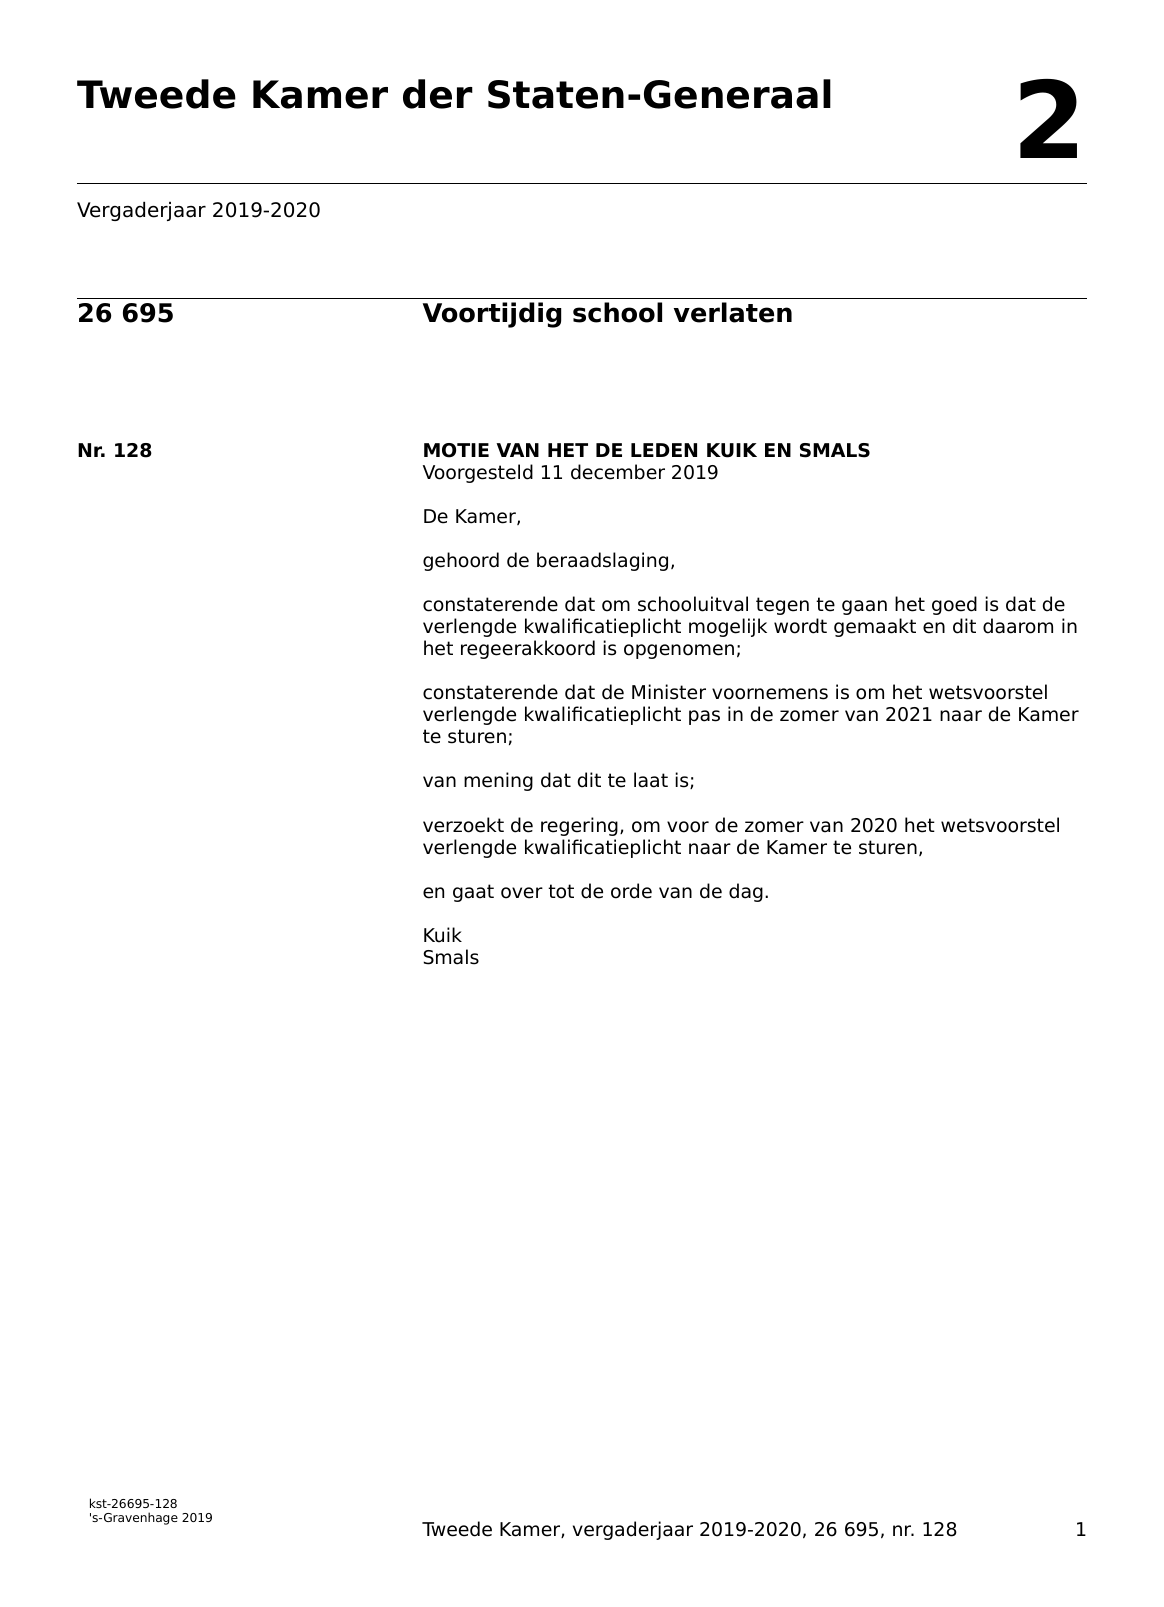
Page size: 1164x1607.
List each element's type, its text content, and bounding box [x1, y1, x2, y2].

text kst-26695-128 [88, 1497, 323, 1511]
text constaterende dat om schooluitval tegen te gaan het goed is dat de verlengde kwalificatieplicht mogelijk wordt gemaakt en dit daarom in het regeerakkoord is opgenomen; [422, 594, 1087, 660]
text De Kamer, [422, 506, 1087, 528]
text Smals [422, 947, 1087, 969]
text 's-Gravenhage 2019 [88, 1511, 323, 1525]
table_header 2 [886, 59, 1087, 183]
text Voorgesteld 11 december 2019 [422, 462, 1087, 484]
text en gaat over tot de orde van de dag. [422, 881, 1087, 903]
text Kuik [422, 925, 1087, 947]
subtitle 26 695 Voortijdig school verlaten [77, 299, 1087, 329]
text gehoord de beraadslaging, [422, 550, 1087, 572]
subtitle Nr. 128 MOTIE VAN HET DE LEDEN KUIK EN SMALS [77, 440, 1087, 462]
text constaterende dat de Minister voornemens is om het wetsvoorstel verlengde kwalificatieplicht pas in de zomer van 2021 naar de Kamer te sturen; [422, 682, 1087, 748]
table_cell Vergaderjaar 2019-2020 [77, 184, 1087, 298]
text van mening dat dit te laat is; [422, 770, 1087, 792]
text verzoekt de regering, om voor de zomer van 2020 het wetsvoorstel verlengde kwalificatieplicht naar de Kamer te sturen, [422, 814, 1087, 858]
table_header Tweede Kamer der Staten-Generaal [77, 59, 886, 183]
